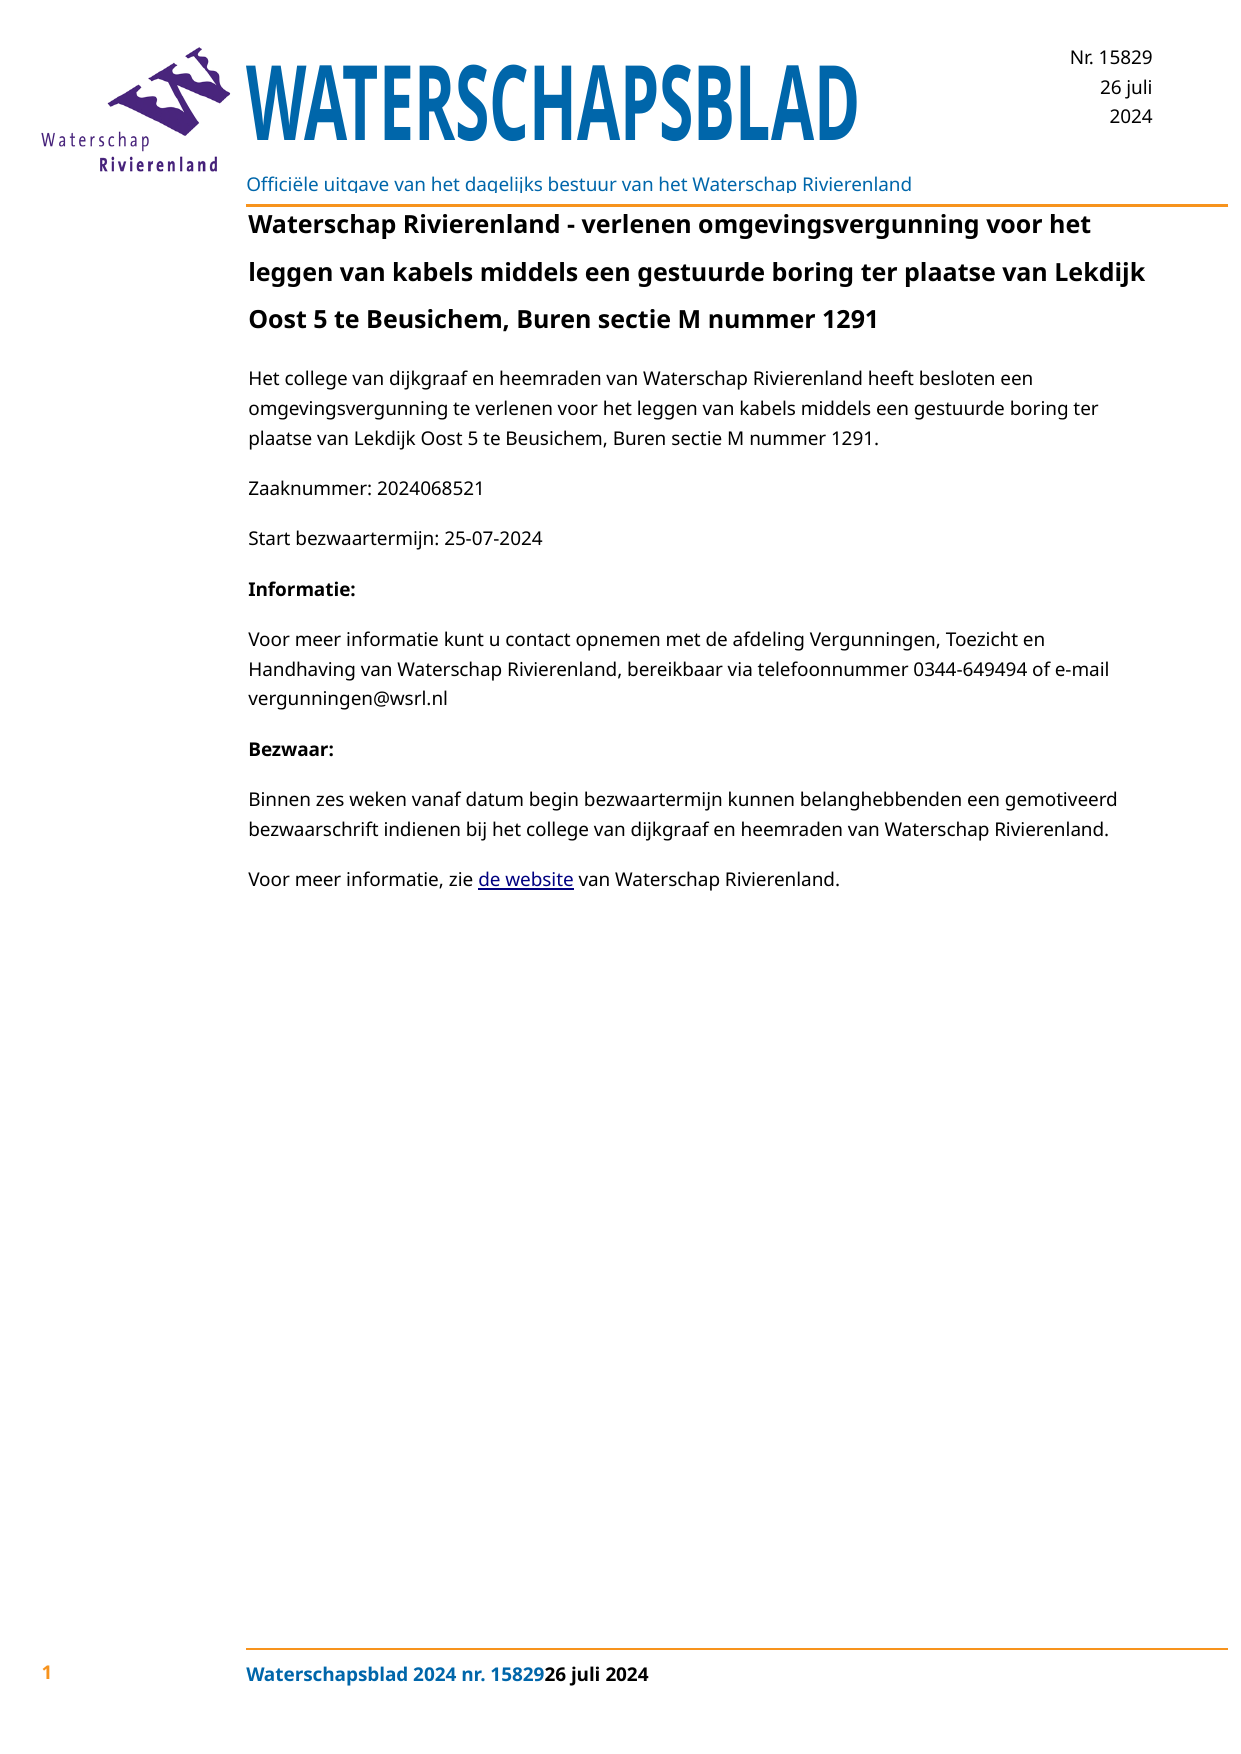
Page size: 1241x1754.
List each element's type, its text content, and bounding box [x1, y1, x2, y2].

text Voor meer informatie kunt u contact opnemen met de afdeling Vergunningen, Toezicht en Handhaving van Waterschap Rivierenland, bereikbaar via telefoonnummer 0344-649494 of e-mail vergunningen@wsrl.nl [248, 626, 1152, 711]
text Waterschap Rivierenland - verlenen omgevingsvergunning voor het leggen van kabels middels een gestuurde boring ter plaatse van Lekdijk Oost 5 te Beusichem, Buren sectie M nummer 1291 [248, 207, 1152, 336]
text Het college van dijkgraaf en heemraden van Waterschap Rivierenland heeft besloten een omgevingsvergunning te verlenen voor het leggen van kabels middels een gestuurde boring ter plaatse van Lekdijk Oost 5 te Beusichem, Buren sectie M nummer 1291. [248, 366, 1152, 450]
text Zaaknummer: 2024068521 [248, 475, 1152, 501]
text Informatie: [248, 576, 1152, 602]
picture [41, 47, 231, 172]
text Bezwaar: [248, 736, 1152, 762]
text Start bezwaartermijn: 25-07-2024 [248, 526, 1152, 551]
text Voor meer informatie, zie de website van Waterschap Rivierenland. [248, 866, 1152, 892]
text Binnen zes weken vanaf datum begin bezwaartermijn kunnen belanghebbenden een gemotiveerd bezwaarschrift indienen bij het college van dijkgraaf en heemraden van Waterschap Rivierenland. [248, 786, 1152, 842]
